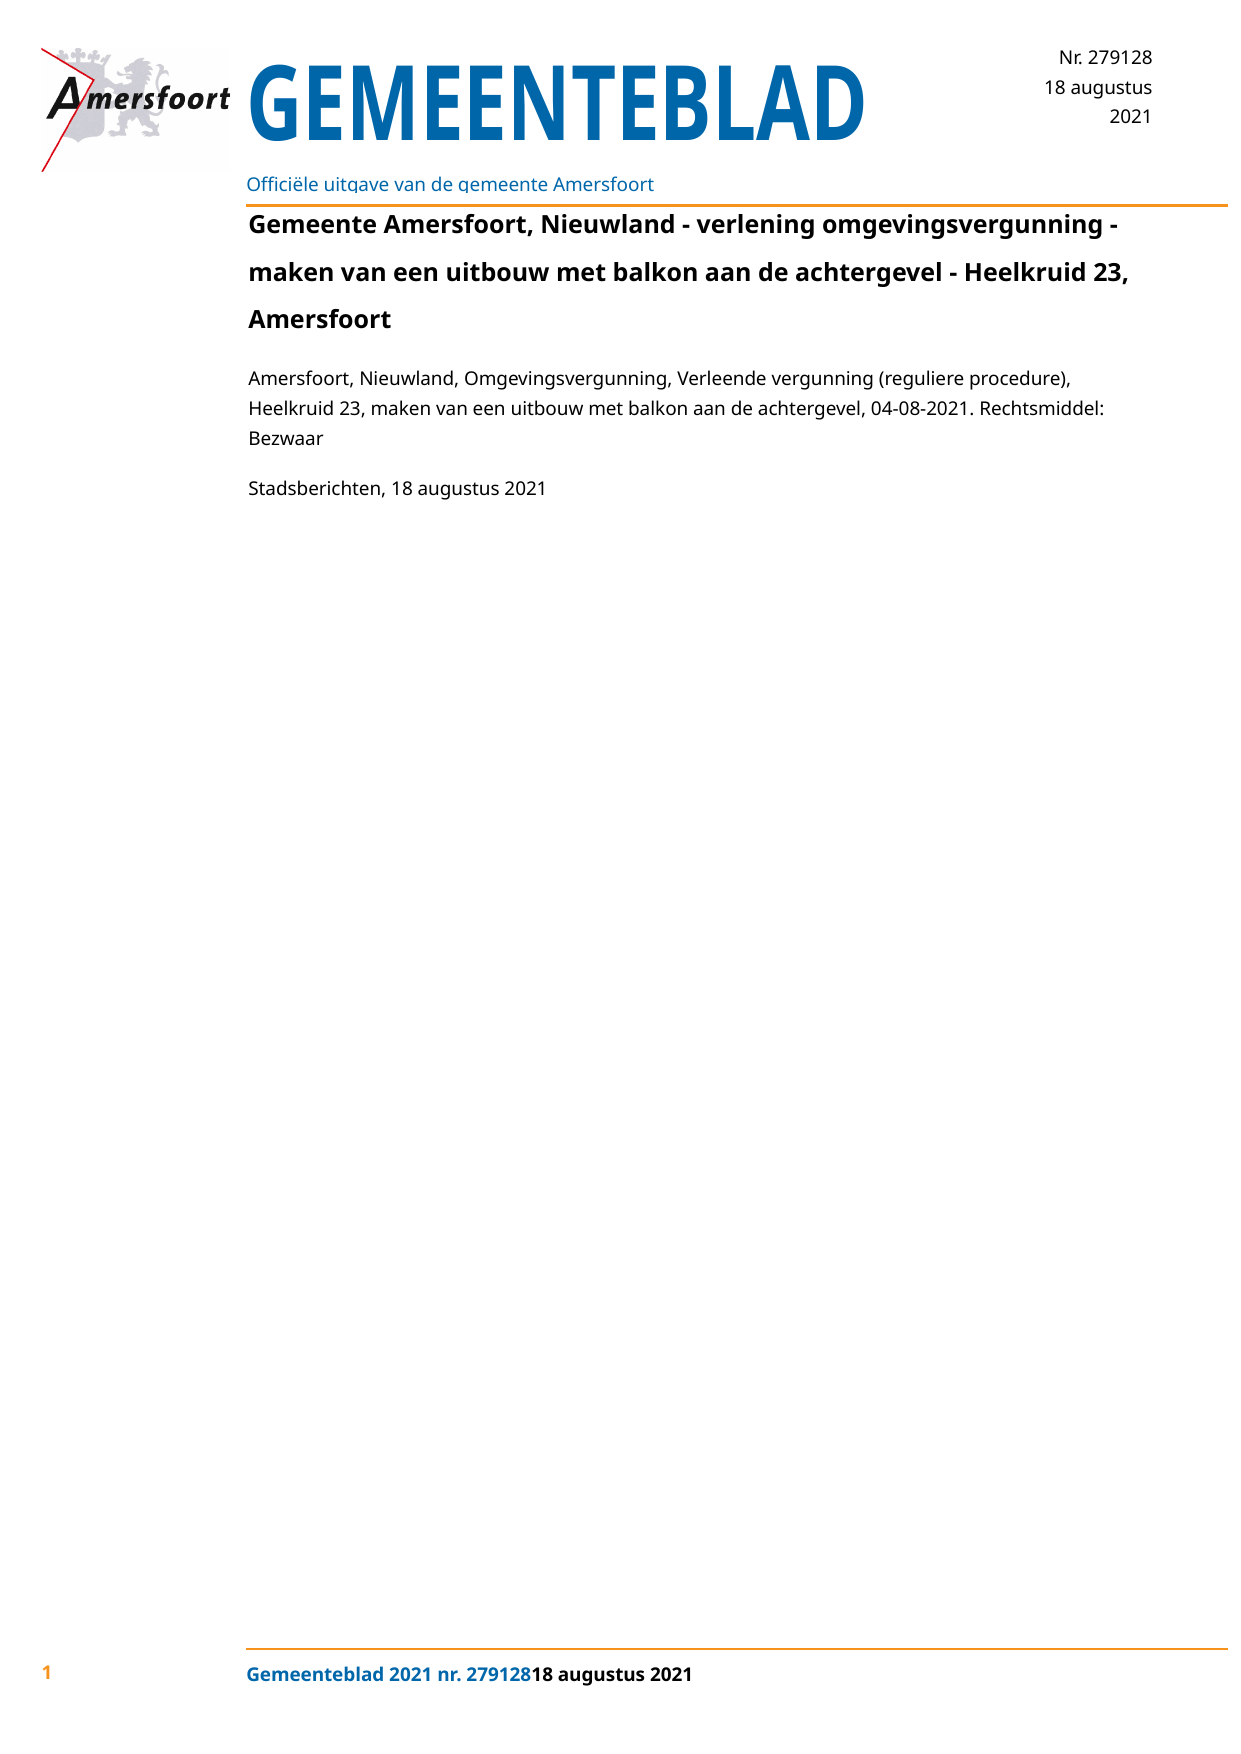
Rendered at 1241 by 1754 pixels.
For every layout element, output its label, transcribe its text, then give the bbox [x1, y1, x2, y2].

text Gemeente Amersfoort, Nieuwland - verlening omgevingsvergunning - maken van een uitbouw met balkon aan de achtergevel - Heelkruid 23, Amersfoort [248, 207, 1152, 336]
text Stadsberichten, 18 augustus 2021 [248, 475, 1152, 501]
picture [41, 47, 231, 172]
text Amersfoort, Nieuwland, Omgevingsvergunning, Verleende vergunning (reguliere procedure), Heelkruid 23, maken van een uitbouw met balkon aan de achtergevel, 04-08-2021. Rechtsmiddel: Bezwaar [248, 366, 1152, 450]
